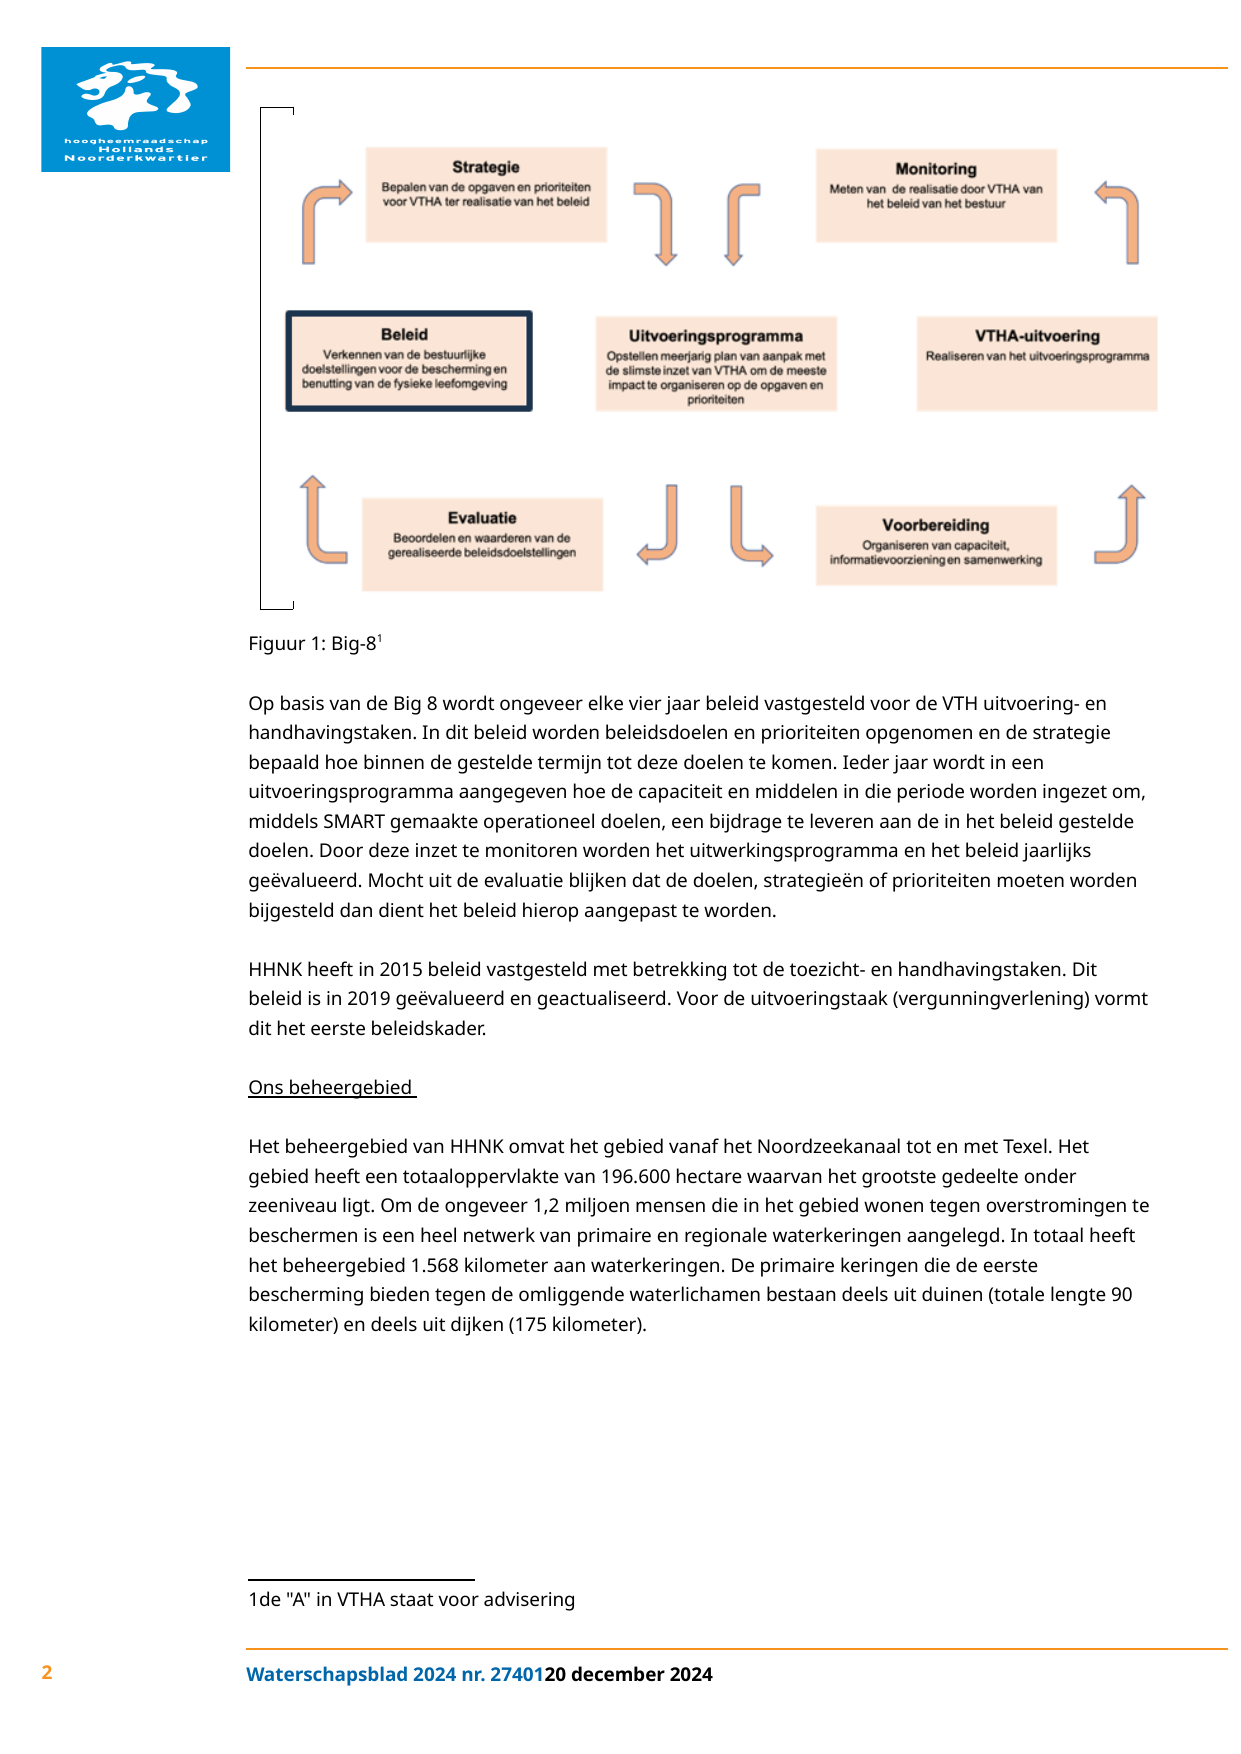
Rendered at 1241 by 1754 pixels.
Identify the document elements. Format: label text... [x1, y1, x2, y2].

picture [88, 87, 157, 130]
text HHNK heeft in 2015 beleid vastgesteld met betrekking tot de toezicht- en handhavingstaken. Dit beleid is in 2019 geëvalueerd en geactualiseerd. Voor de uitvoeringstaak (vergunningverlening) vormt dit het eerste beleidskader. [248, 956, 1152, 1041]
text Figuur 1: Big-8 [248, 631, 1152, 656]
text Ons beheergebied [248, 1074, 1152, 1100]
text Het beheergebied van HHNK omvat het gebied vanaf het Noordzeekanaal tot en met Texel. Het gebied heeft een totaaloppervlakte van 196.600 hectare waarvan het grootste gedeelte onder zeeniveau ligt. Om de ongeveer 1,2 miljoen mensen die in het gebied wonen tegen overstromingen te beschermen is een heel netwerk van primaire en regionale waterkeringen aangelegd. In totaal heeft het beheergebied 1.568 kilometer aan waterkeringen. De primaire keringen die de eerste bescherming bieden tegen de omliggende waterlichamen bestaan deels uit duinen (totale lengte 90 kilometer) en deels uit dijken (175 kilometer). [248, 1133, 1152, 1337]
text de "A" in VTHA staat voor advisering [248, 1586, 1152, 1612]
picture [118, 62, 197, 112]
text Op basis van de Big 8 wordt ongeveer elke vier jaar beleid vastgesteld voor de VTH uitvoering- en handhavingstaken. In dit beleid worden beleidsdoelen en prioriteiten opgenomen en de strategie bepaald hoe binnen de gestelde termijn tot deze doelen te komen. Ieder jaar wordt in een uitvoeringsprogramma aangegeven hoe de capaciteit en middelen in die periode worden ingezet om, middels SMART gemaakte operationeel doelen, een bijdrage te leveren aan de in het beleid gestelde doelen. Door deze inzet te monitoren worden het uitwerkingsprogramma en het beleid jaarlijks geëvalueerd. Mocht uit de evaluatie blijken dat de doelen, strategieën of prioriteiten moeten worden bijgesteld dan dient het beleid hierop aangepast te worden. [248, 690, 1152, 923]
picture [268, 115, 1173, 601]
picture [78, 64, 122, 99]
picture [129, 76, 144, 82]
